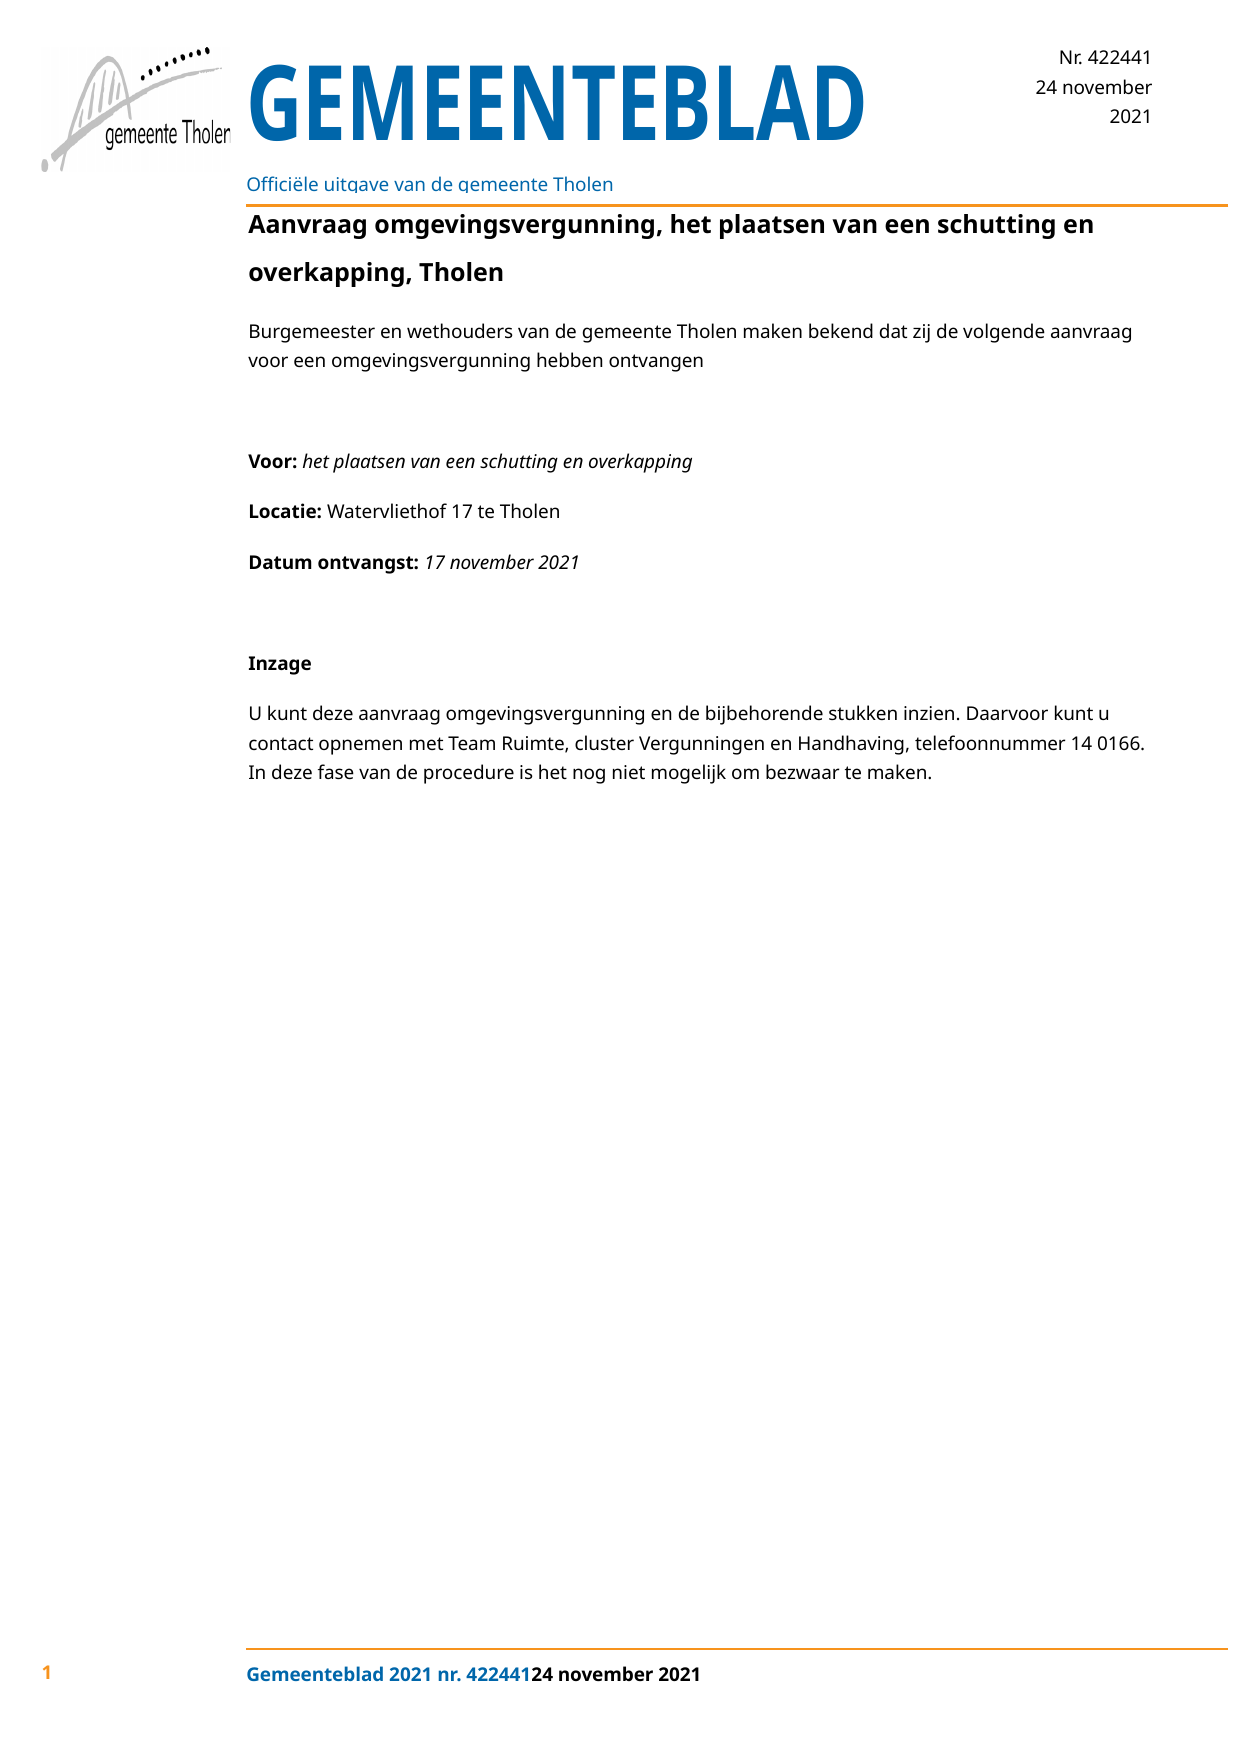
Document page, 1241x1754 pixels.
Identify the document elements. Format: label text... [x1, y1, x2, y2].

text Inzage [248, 650, 1152, 676]
text Aanvraag omgevingsvergunning, het plaatsen van een schutting en overkapping, Tholen [248, 207, 1152, 288]
text Voor: het plaatsen van een schutting en overkapping [248, 448, 1152, 474]
text U kunt deze aanvraag omgevingsvergunning en de bijbehorende stukken inzien. Daarvoor kunt u contact opnemen met Team Ruimte, cluster Vergunningen en Handhaving, telefoonnummer 14 0166. In deze fase van de procedure is het nog niet mogelijk om bezwaar te maken. [248, 700, 1152, 785]
picture [41, 47, 231, 172]
text Datum ontvangst: 17 november 2021 [248, 549, 1152, 575]
text Burgemeester en wethouders van de gemeente Tholen maken bekend dat zij de volgende aanvraag voor een omgevingsvergunning hebben ontvangen [248, 318, 1152, 373]
text Locatie: Watervliethof 17 te Tholen [248, 499, 1152, 524]
